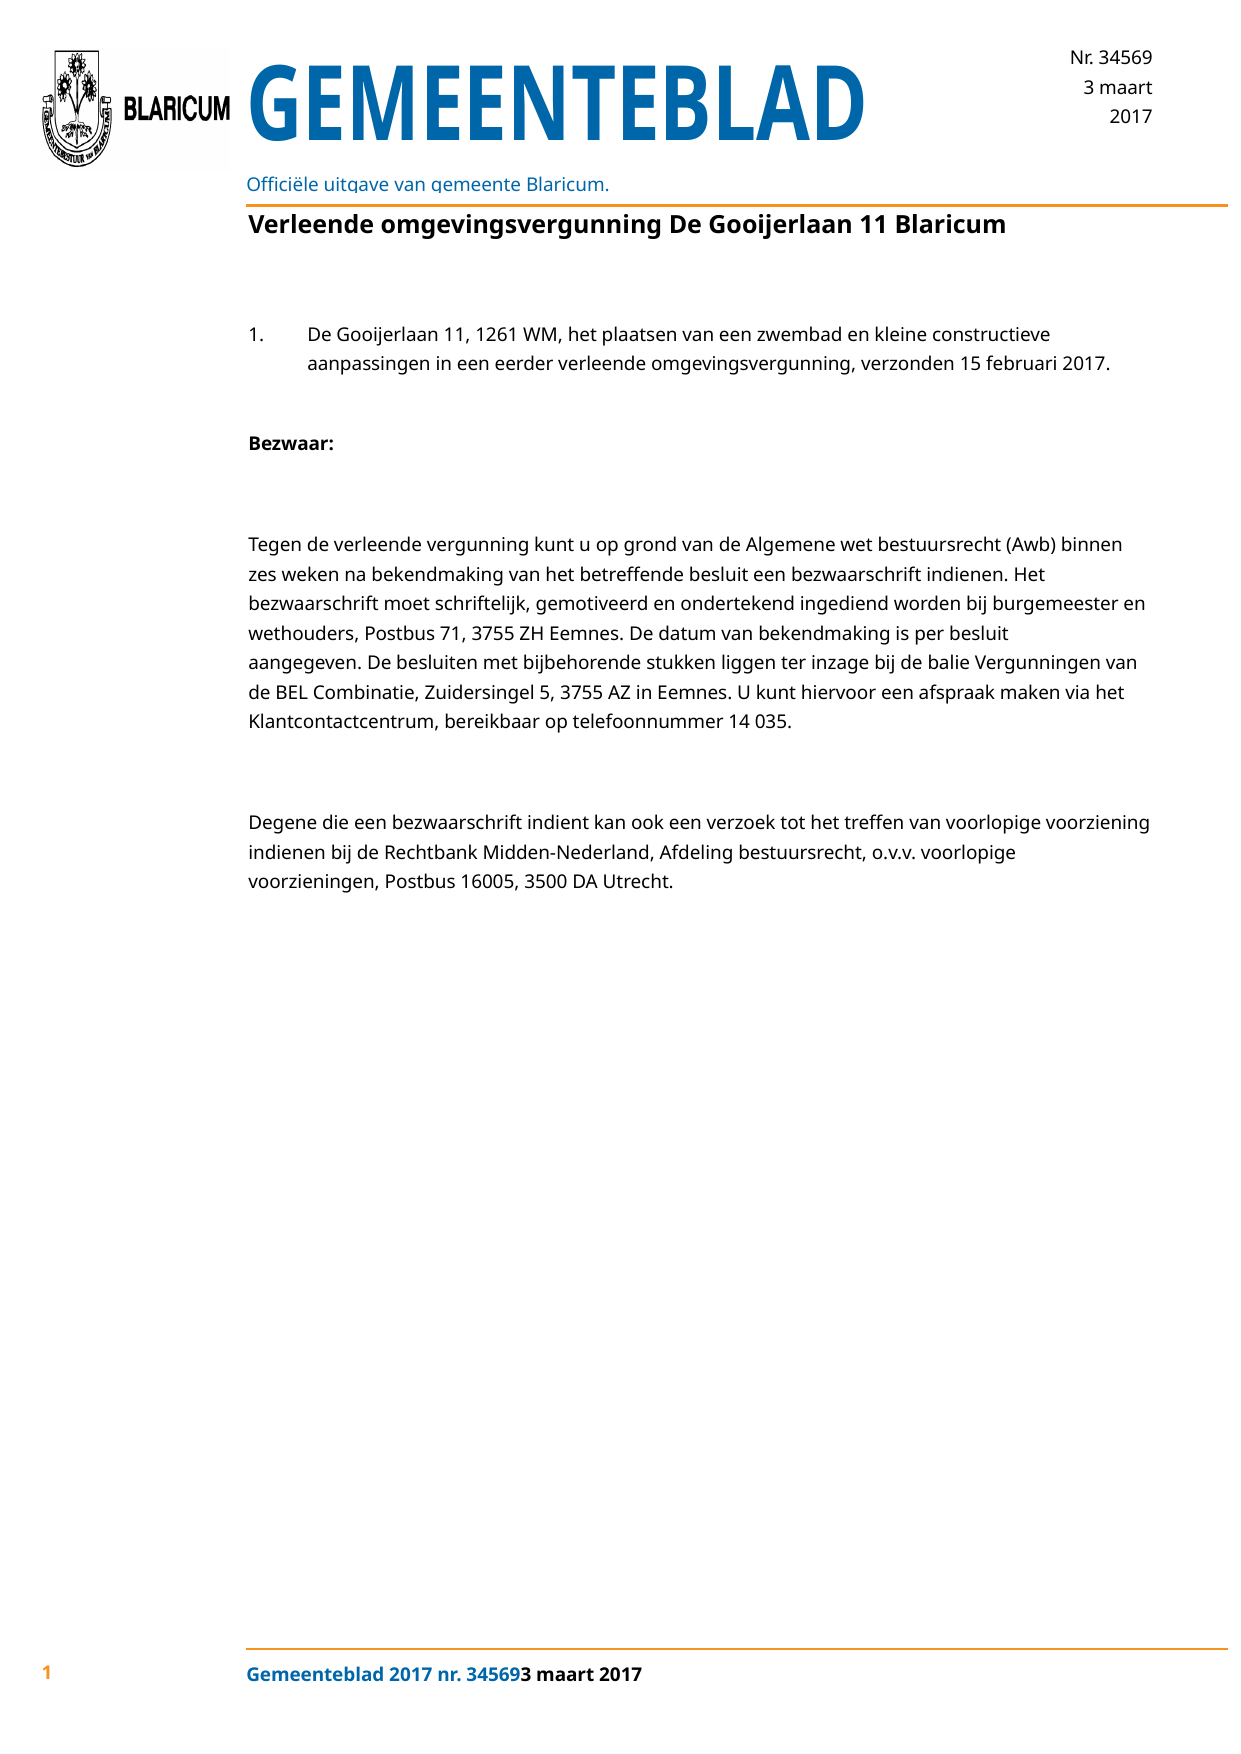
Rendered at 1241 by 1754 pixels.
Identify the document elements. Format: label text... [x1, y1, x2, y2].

text Tegen de verleende vergunning kunt u op grond van de Algemene wet bestuursrecht (Awb) binnen zes weken na bekendmaking van het betreffende besluit een bezwaarschrift indienen. Het bezwaarschrift moet schriftelijk, gemotiveerd en ondertekend ingediend worden bij burgemeester en wethouders, Postbus 71, 3755 ZH Eemnes. De datum van bekendmaking is per besluit aangegeven. De besluiten met bijbehorende stukken liggen ter inzage bij de balie Vergunningen van de BEL Combinatie, Zuidersingel 5, 3755 AZ in Eemnes. U kunt hiervoor een afspraak maken via het Klantcontactcentrum, bereikbaar op telefoonnummer 14 035. [248, 531, 1152, 734]
text Bezwaar: [248, 430, 1152, 456]
text Degene die een bezwaarschrift indient kan ook een verzoek tot het treffen van voorlopige voorziening indienen bij de Rechtbank Midden-Nederland, Afdeling bestuursrecht, o.v.v. voorlopige voorzieningen, Postbus 16005, 3500 DA Utrecht. [248, 809, 1152, 894]
picture [41, 47, 231, 172]
list De Gooijerlaan 11, 1261 WM, het plaatsen van een zwembad en kleine constructieve aanpassingen in een eerder verleende omgevingsvergunning, verzonden 15 februari 2017. [248, 321, 1152, 376]
text Verleende omgevingsvergunning De Gooijerlaan 11 Blaricum [248, 207, 1152, 241]
